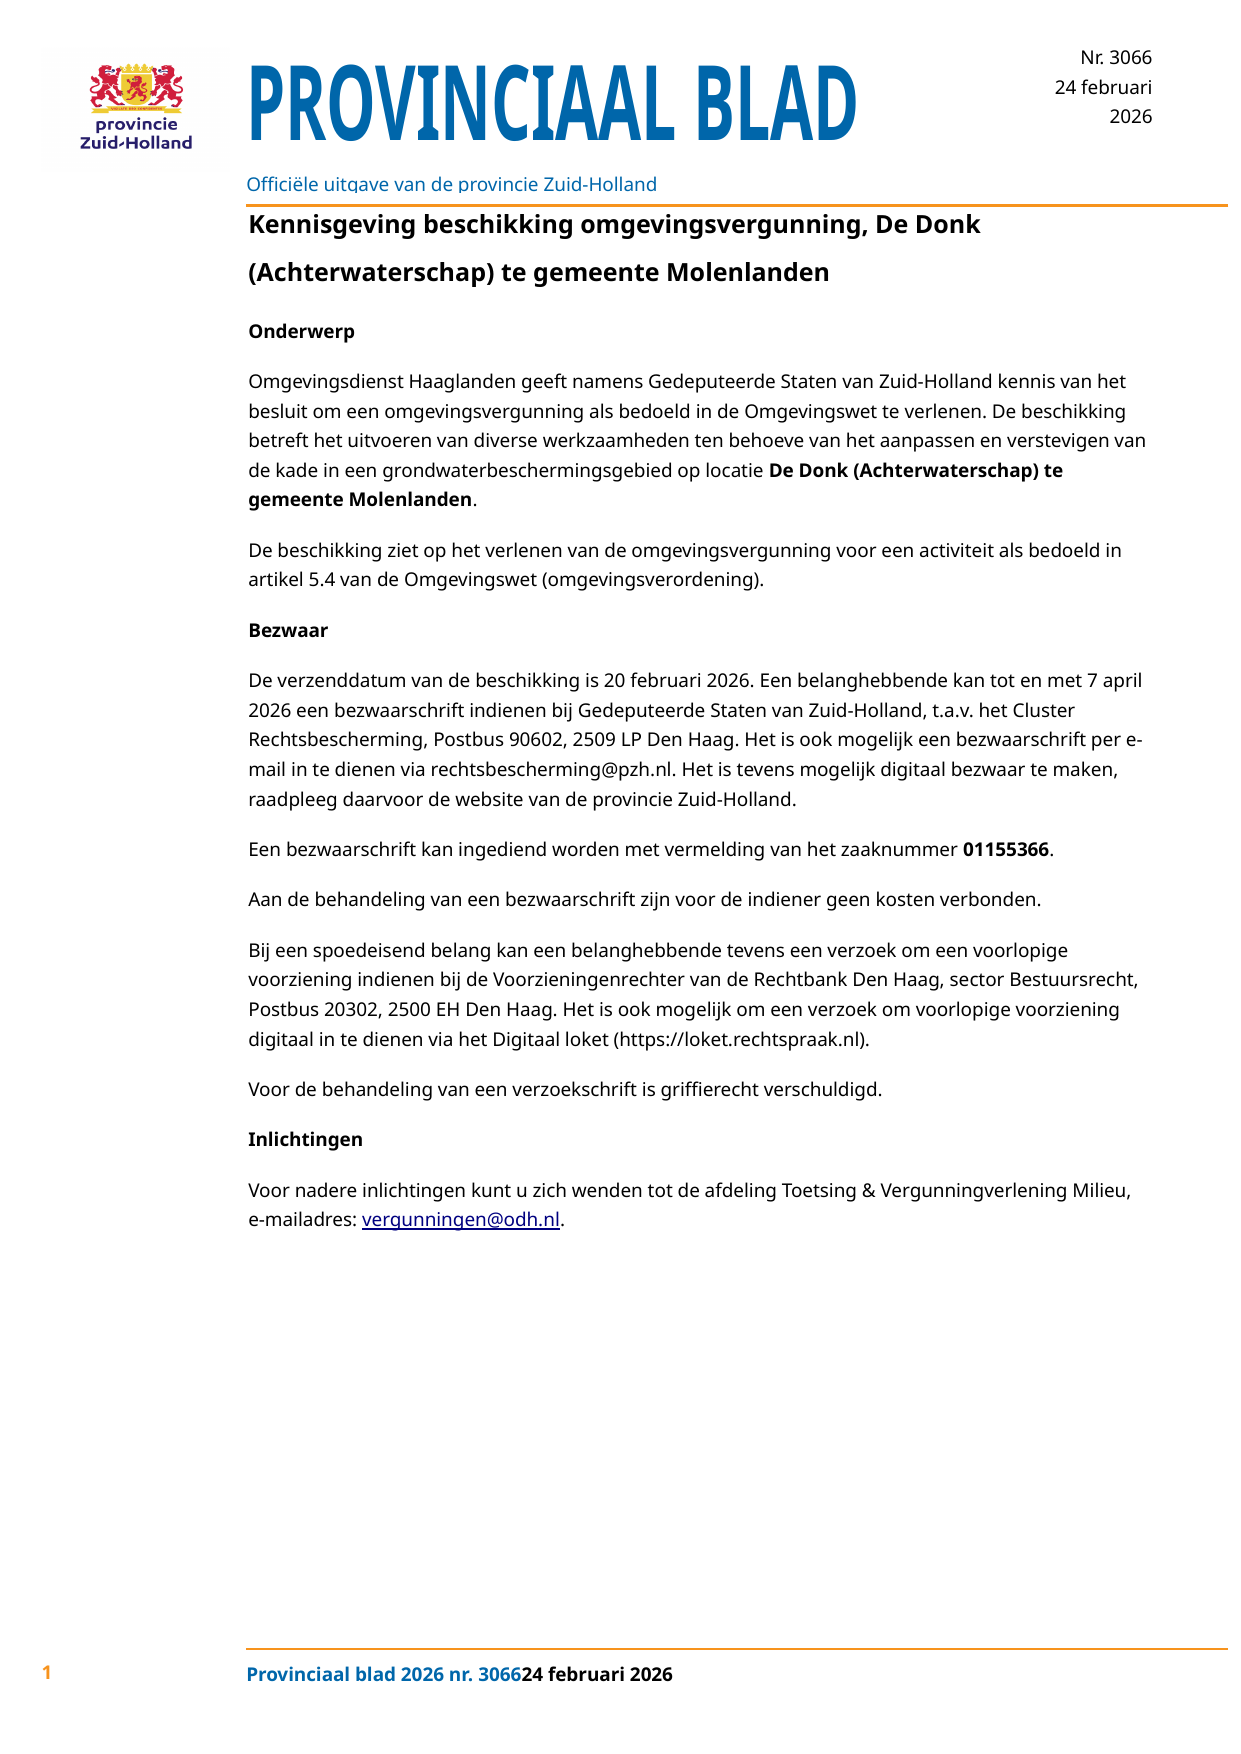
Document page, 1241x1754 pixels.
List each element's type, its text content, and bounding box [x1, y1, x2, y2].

text De beschikking ziet op het verlenen van de omgevingsvergunning voor een activiteit als bedoeld in artikel 5.4 van de Omgevingswet (omgevingsverordening). [248, 537, 1152, 592]
picture [41, 47, 231, 172]
text De verzenddatum van de beschikking is 20 februari 2026. Een belanghebbende kan tot en met 7 april 2026 een bezwaarschrift indienen bij Gedeputeerde Staten van Zuid-Holland, t.a.v. het Cluster Rechtsbescherming, Postbus 90602, 2509 LP Den Haag. Het is ook mogelijk een bezwaarschrift per e-mail in te dienen via rechtsbescherming@pzh.nl. Het is tevens mogelijk digitaal bezwaar te maken, raadpleeg daarvoor de website van de provincie Zuid-Holland. [248, 667, 1152, 812]
text Kennisgeving beschikking omgevingsvergunning, De Donk (Achterwaterschap) te gemeente Molenlanden [248, 207, 1152, 288]
text Bij een spoedeisend belang kan een belanghebbende tevens een verzoek om een voorlopige voorziening indienen bij de Voorzieningenrechter van de Rechtbank Den Haag, sector Bestuursrecht, Postbus 20302, 2500 EH Den Haag. Het is ook mogelijk om een verzoek om voorlopige voorziening digitaal in te dienen via het Digitaal loket (https://loket.rechtspraak.nl). [248, 937, 1152, 1052]
text Voor de behandeling van een verzoekschrift is griffierecht verschuldigd. [248, 1076, 1152, 1102]
text Een bezwaarschrift kan ingediend worden met vermelding van het zaaknummer 01155366. [248, 836, 1152, 862]
text Bezwaar [248, 617, 1152, 643]
text Aan de behandeling van een bezwaarschrift zijn voor de indiener geen kosten verbonden. [248, 887, 1152, 912]
text Inlichtingen [248, 1127, 1152, 1152]
text Voor nadere inlichtingen kunt u zich wenden tot de afdeling Toetsing & Vergunningverlening Milieu, e-mailadres: vergunningen@odh.nl. [248, 1177, 1152, 1232]
text Onderwerp [248, 318, 1152, 344]
text Omgevingsdienst Haaglanden geeft namens Gedeputeerde Staten van Zuid-Holland kennis van het besluit om een omgevingsvergunning als bedoeld in de Omgevingswet te verlenen. De beschikking betreft het uitvoeren van diverse werkzaamheden ten behoeve van het aanpassen en verstevigen van de kade in een grondwaterbeschermingsgebied op locatie De Donk (Achterwaterschap) te gemeente Molenlanden. [248, 368, 1152, 512]
